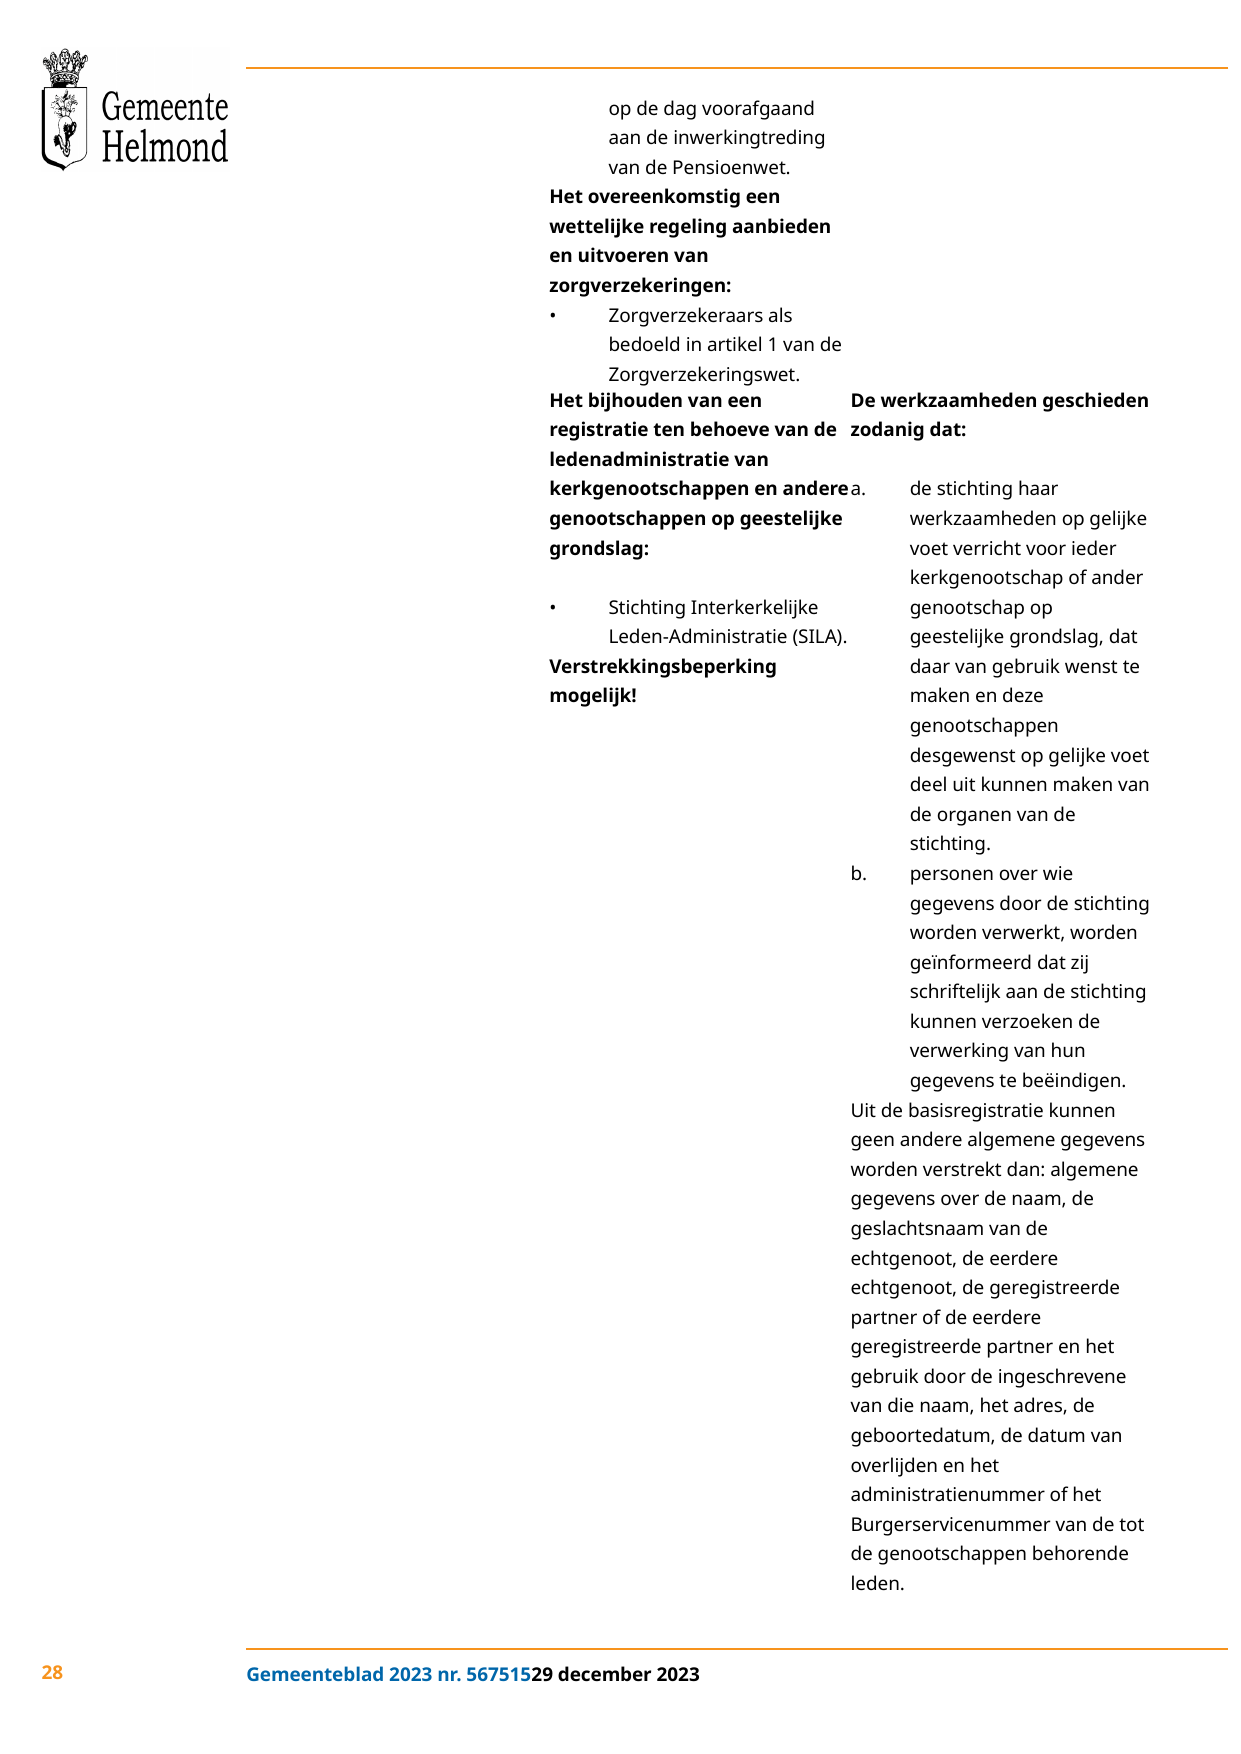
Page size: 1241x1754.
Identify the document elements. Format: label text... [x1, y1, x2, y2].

table_cell Het bijhouden van een registratie ten behoeve van de ledenadministratie van kerkgenootschappen en andere genootschappen op geestelijke grondslag: Stichting Interkerkelijke Leden-Administratie (SILA). Verstrekkingsbeperking mogelijk! [549, 387, 850, 1596]
picture [41, 47, 231, 172]
table_cell op de dag voorafgaand aan de inwerkingtreding van de Pensioenwet. Het overeenkomstig een wettelijke regeling aanbieden en uitvoeren van zorgverzekeringen: Zorgverzekeraars als bedoeld in artikel 1 van de Zorgverzekeringswet. [549, 95, 850, 387]
table_cell [850, 95, 1152, 387]
table_cell [248, 387, 549, 1596]
table_cell De werkzaamheden geschieden zodanig dat: de stichting haar werkzaamheden op gelijke voet verricht voor ieder kerkgenootschap of ander genootschap op geestelijke grondslag, dat daar van gebruik wenst te maken en deze genootschappen desgewenst op gelijke voet deel uit kunnen maken van de organen van de stichting. personen over wie gegevens door de stichting worden verwerkt, worden geïnformeerd dat zij schriftelijk aan de stichting kunnen verzoeken de verwerking van hun gegevens te beëindigen. Uit de basisregistratie kunnen geen andere algemene gegevens worden verstrekt dan: algemene gegevens over de naam, de geslachtsnaam van de echtgenoot, de eerdere echtgenoot, de geregistreerde partner of de eerdere geregistreerde partner en het gebruik door de ingeschrevene van die naam, het adres, de geboortedatum, de datum van overlijden en het administratienummer of het Burgerservicenummer van de tot de genootschappen behorende leden. [850, 387, 1152, 1596]
table_cell [248, 95, 549, 387]
